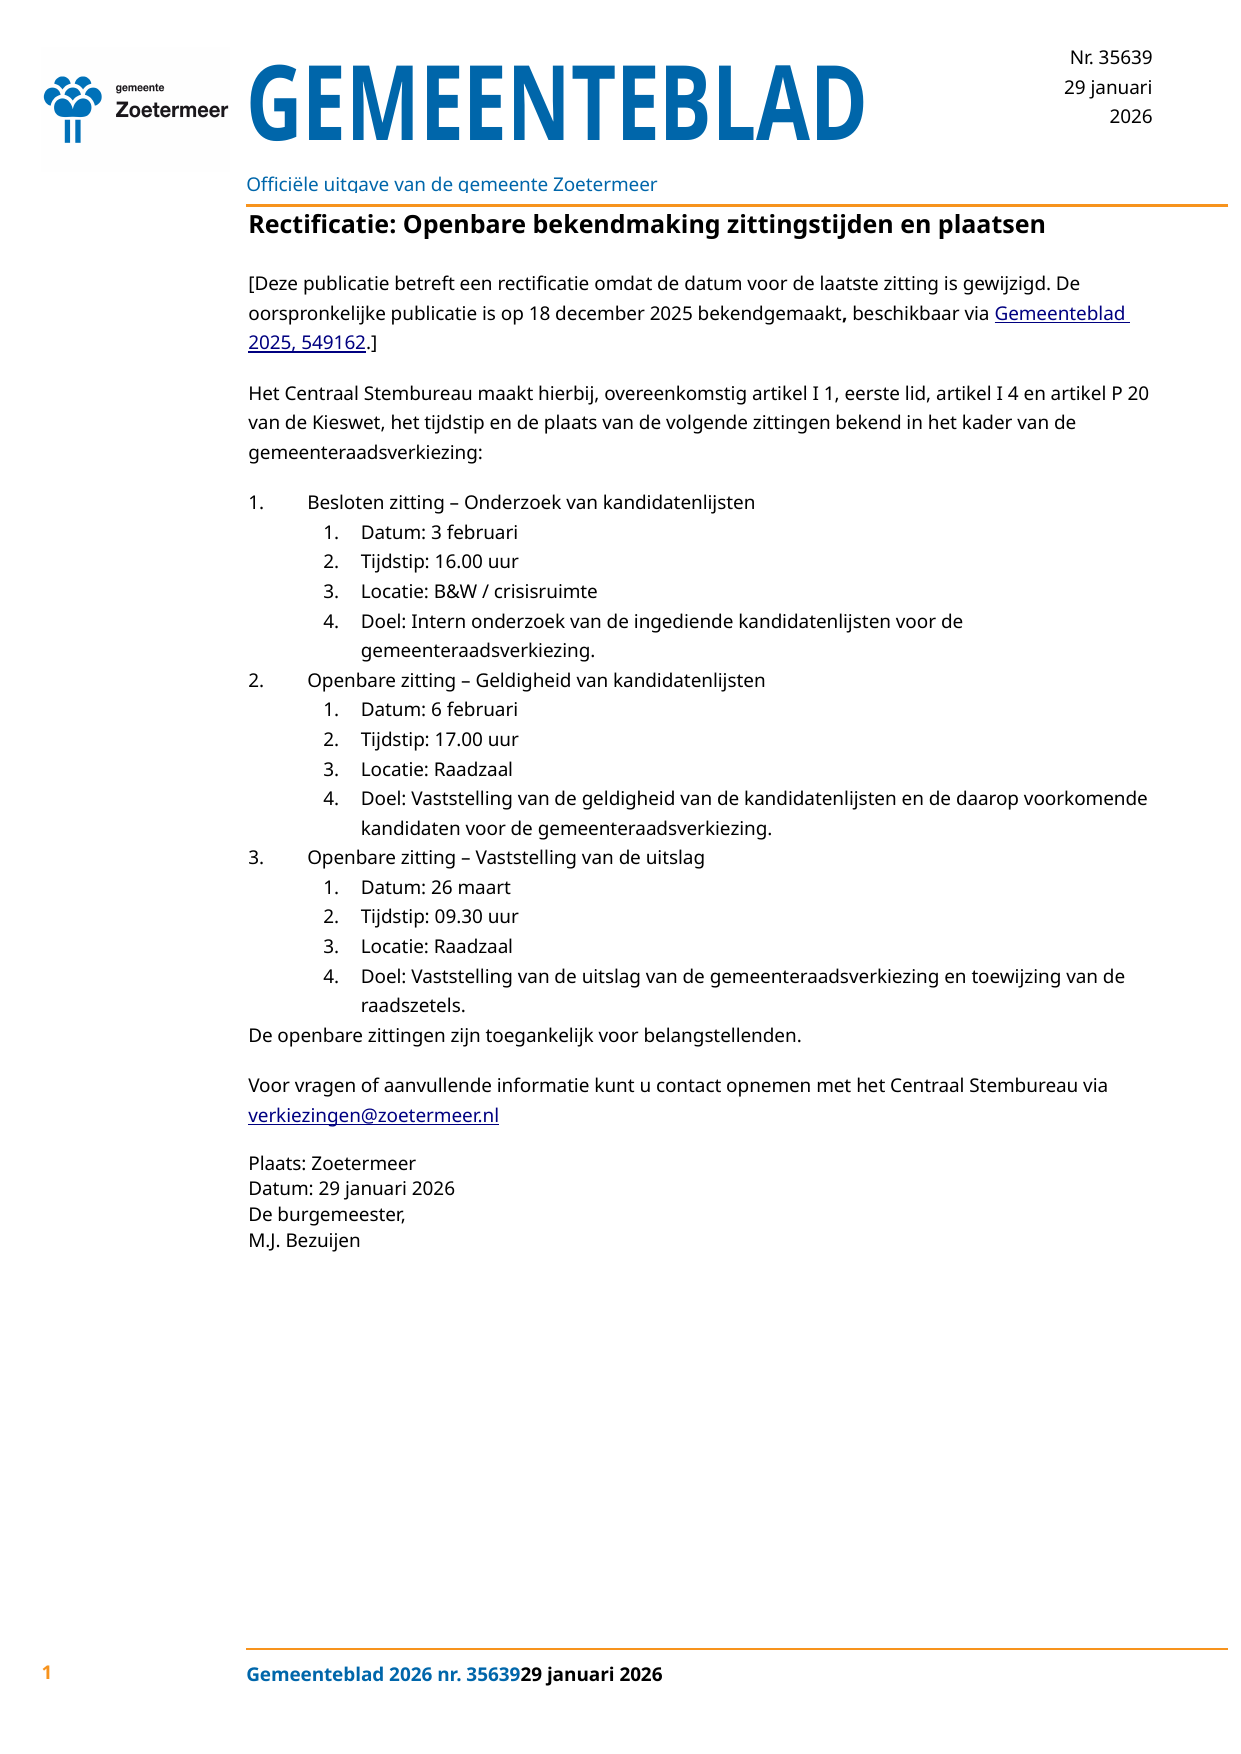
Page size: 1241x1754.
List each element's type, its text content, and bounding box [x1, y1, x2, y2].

list Tijdstip: 16.00 uur [323, 549, 1152, 574]
text Plaats: Zoetermeer [248, 1150, 1152, 1176]
list Locatie: B&W / crisisruimte [323, 578, 1152, 604]
list Openbare zitting – Vaststelling van de uitslag [248, 844, 1152, 870]
list Datum: 6 februari [323, 697, 1152, 722]
list Openbare zitting – Geldigheid van kandidatenlijsten [248, 667, 1152, 693]
text Rectificatie: Openbare bekendmaking zittingstijden en plaatsen [248, 207, 1152, 241]
list Datum: 3 februari [323, 519, 1152, 545]
list Tijdstip: 17.00 uur [323, 726, 1152, 752]
list Doel: Vaststelling van de geldigheid van de kandidatenlijsten en de daarop voorkomende kandidaten voor de gemeenteraadsverkiezing. [323, 785, 1152, 841]
text De burgemeester, [248, 1201, 1152, 1227]
list Locatie: Raadzaal [323, 756, 1152, 781]
list Datum: 26 maart [323, 874, 1152, 900]
text [Deze publicatie betreft een rectificatie omdat de datum voor de laatste zitting is gewijzigd. De oorspronkelijke publicatie is op 18 december 2025 bekendgemaakt, beschikbaar via Gemeenteblad 2025, 549162.] [248, 270, 1152, 355]
text De openbare zittingen zijn toegankelijk voor belangstellenden. [248, 1022, 1152, 1048]
list Besloten zitting – Onderzoek van kandidatenlijsten [248, 489, 1152, 515]
text M.J. Bezuijen [248, 1227, 1152, 1253]
list Tijdstip: 09.30 uur [323, 904, 1152, 929]
text Datum: 29 januari 2026 [248, 1176, 1152, 1201]
list Locatie: Raadzaal [323, 933, 1152, 959]
text Voor vragen of aanvullende informatie kunt u contact opnemen met het Centraal Stembureau via verkiezingen@zoetermeer.nl [248, 1072, 1152, 1128]
list Doel: Vaststelling van de uitslag van de gemeenteraadsverkiezing en toewijzing van de raadszetels. [323, 963, 1152, 1018]
text Het Centraal Stembureau maakt hierbij, overeenkomstig artikel I 1, eerste lid, artikel I 4 en artikel P 20 van de Kieswet, het tijdstip en de plaats van de volgende zittingen bekend in het kader van de gemeenteraadsverkiezing: [248, 380, 1152, 465]
list Doel: Intern onderzoek van de ingediende kandidatenlijsten voor de gemeenteraadsverkiezing. [323, 608, 1152, 663]
picture [41, 47, 231, 172]
